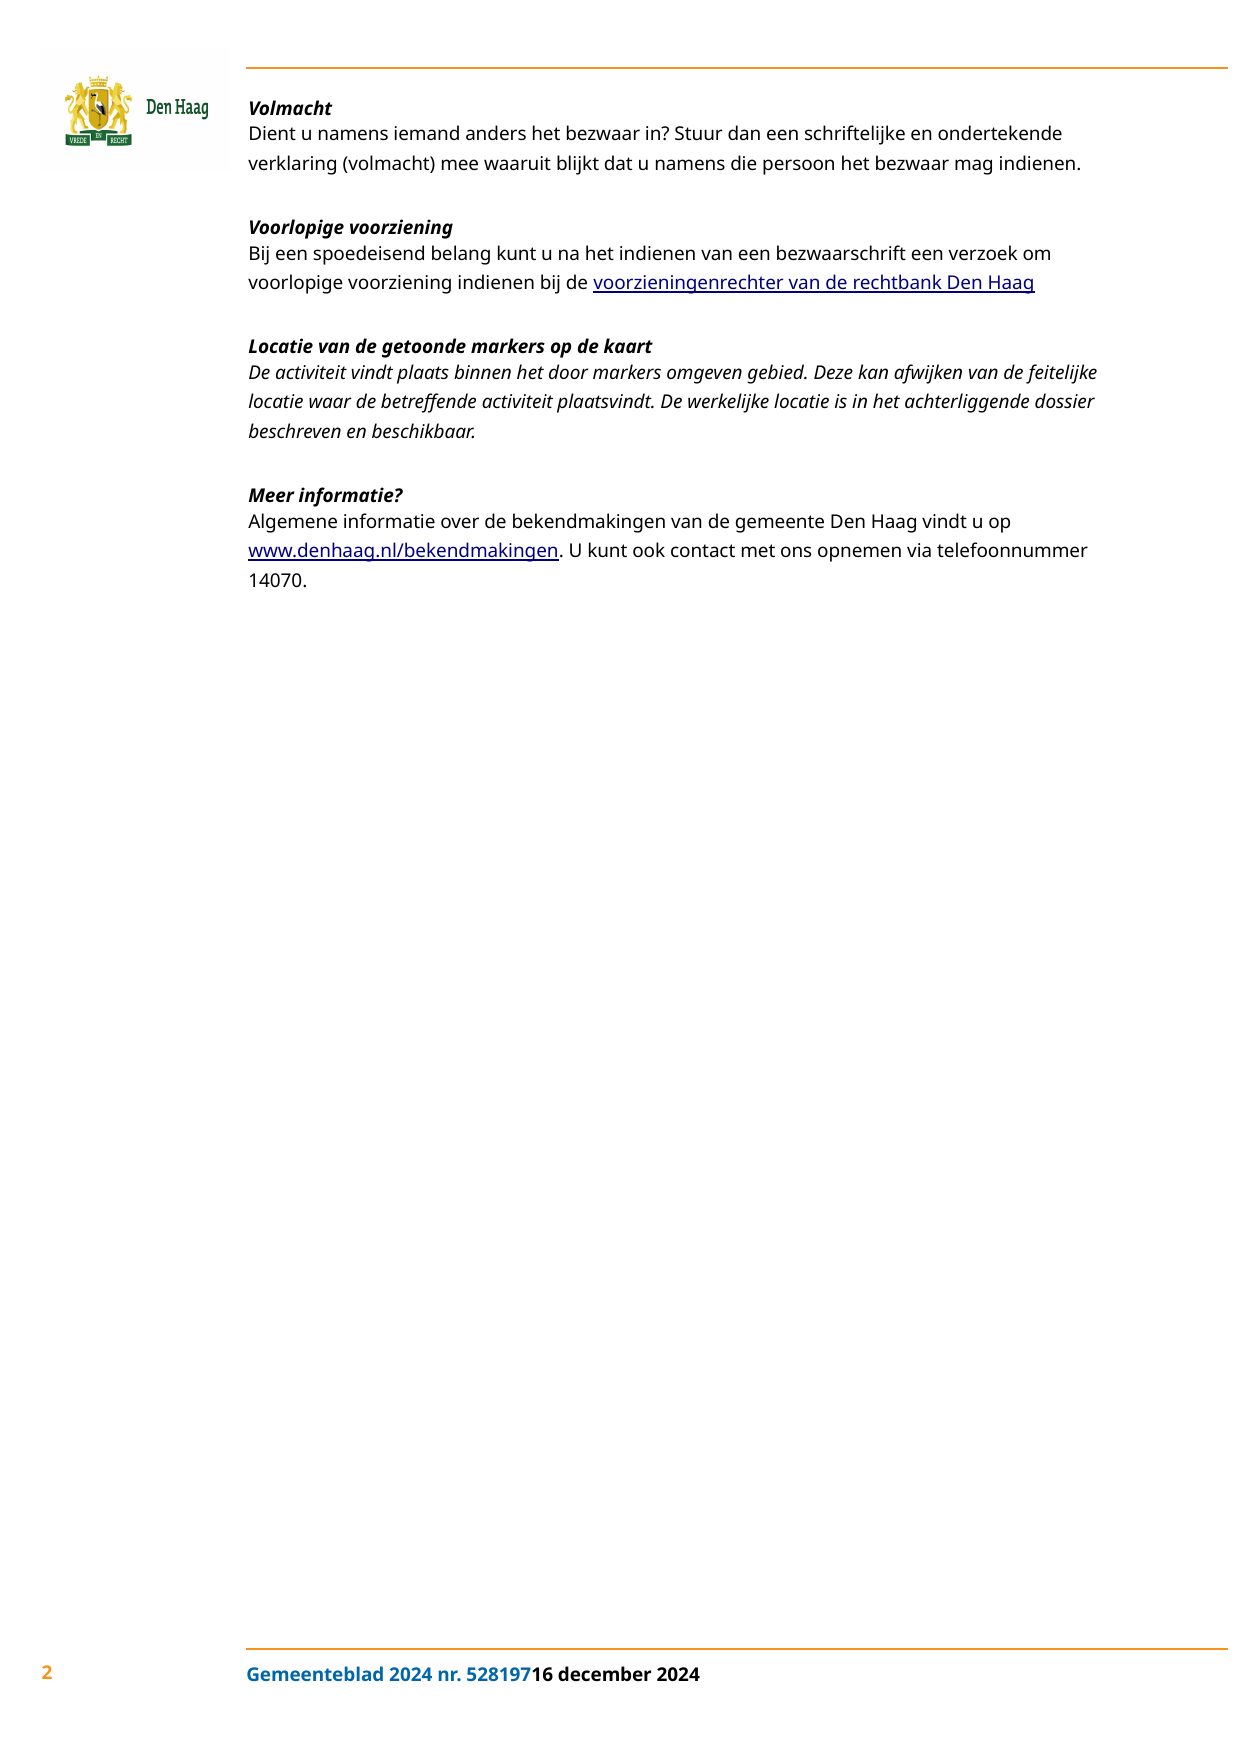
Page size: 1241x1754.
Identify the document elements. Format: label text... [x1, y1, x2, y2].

picture [41, 47, 231, 172]
text Voorlopige voorziening [248, 214, 1152, 240]
text Volmacht [248, 95, 1152, 121]
text Meer informatie? [248, 482, 1152, 508]
text Dient u namens iemand anders het bezwaar in? Stuur dan een schriftelijke en ondertekende verklaring (volmacht) mee waaruit blijkt dat u namens die persoon het bezwaar mag indienen. [248, 121, 1152, 176]
text Locatie van de getoonde markers op de kaart [248, 333, 1152, 359]
text De activiteit vindt plaats binnen het door markers omgeven gebied. Deze kan afwijken van de feitelijke locatie waar de betreffende activiteit plaatsvindt. De werkelijke locatie is in het achterliggende dossier beschreven en beschikbaar. [248, 359, 1152, 444]
text Algemene informatie over de bekendmakingen van de gemeente Den Haag vindt u op www.denhaag.nl/bekendmakingen. U kunt ook contact met ons opnemen via telefoonnummer 14070. [248, 508, 1152, 593]
text Bij een spoedeisend belang kunt u na het indienen van een bezwaarschrift een verzoek om voorlopige voorziening indienen bij de voorzieningenrechter van de rechtbank Den Haag [248, 240, 1152, 295]
